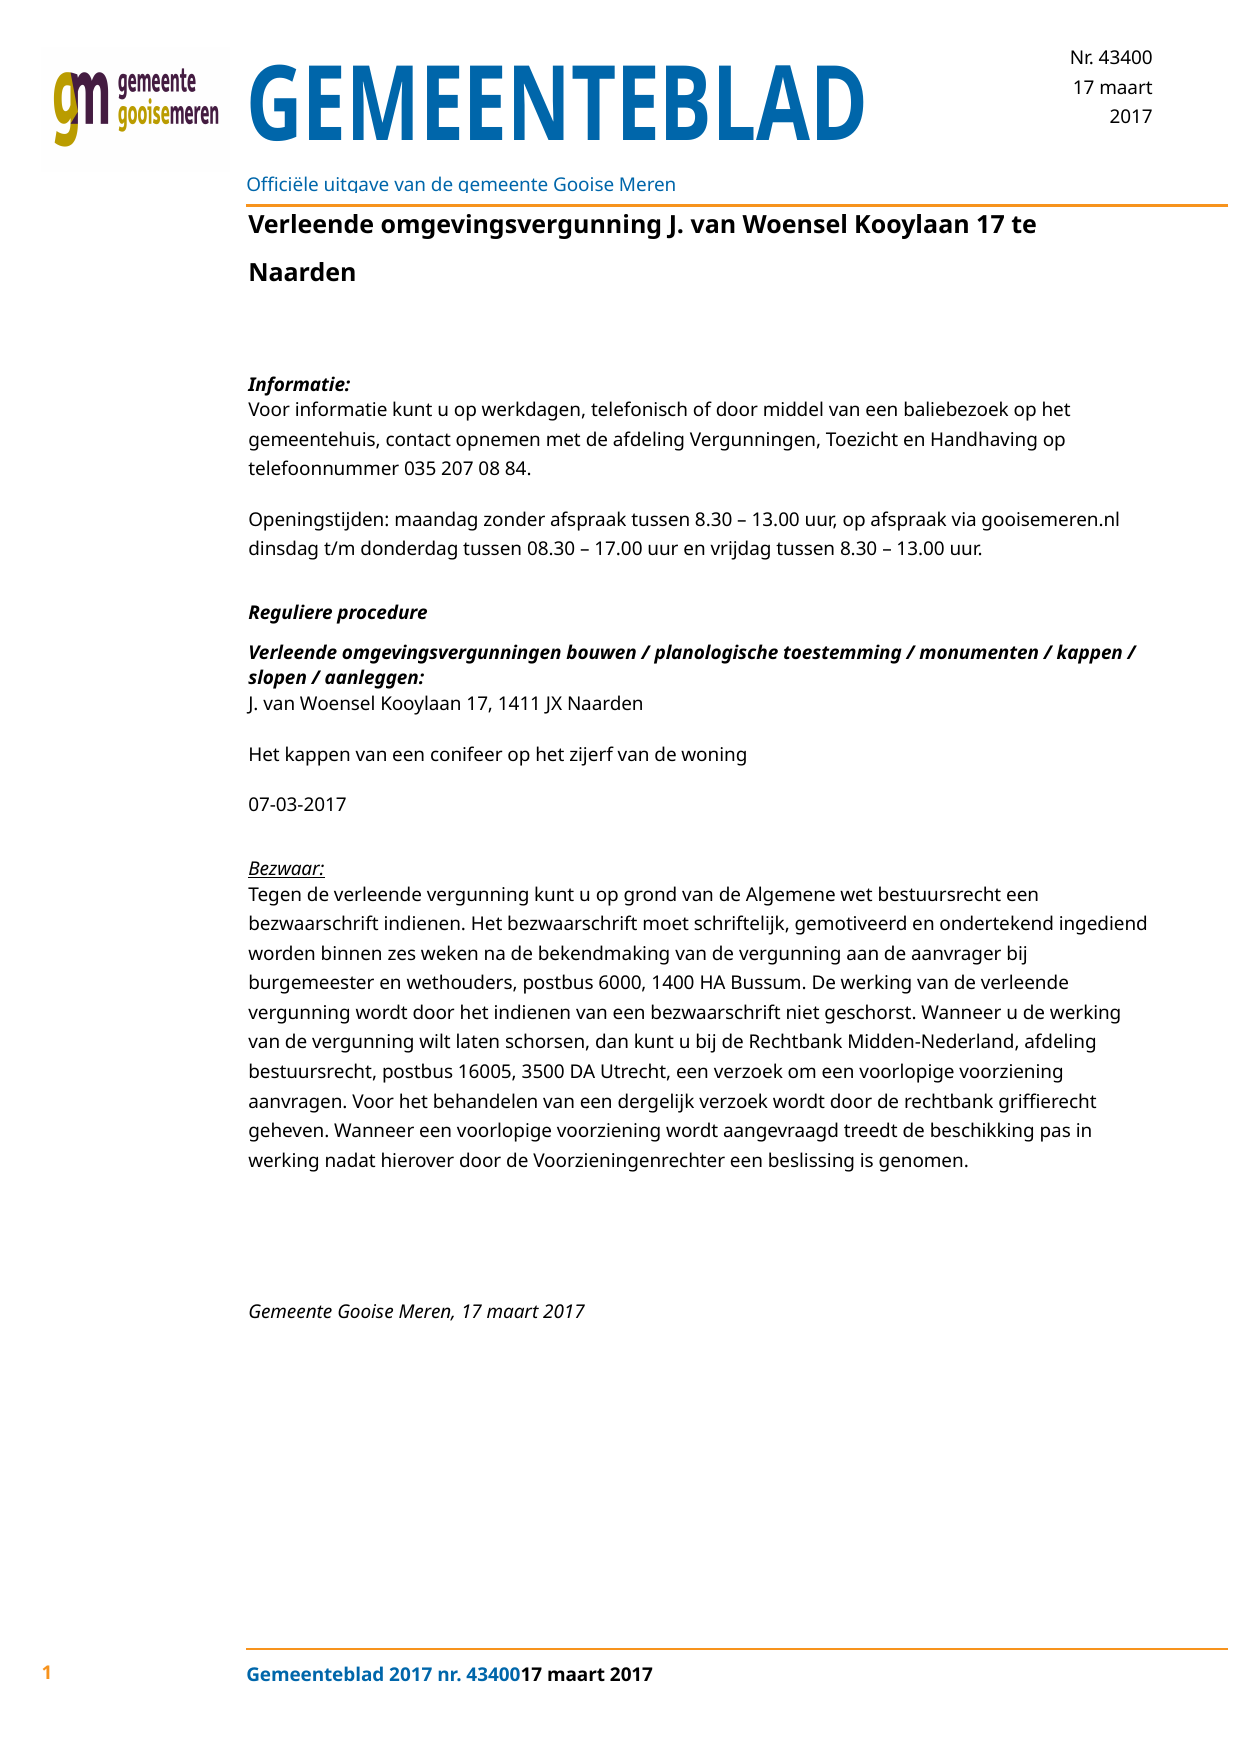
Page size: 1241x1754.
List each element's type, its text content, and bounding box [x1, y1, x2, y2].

text Verleende omgevingsvergunning J. van Woensel Kooylaan 17 te Naarden [248, 207, 1152, 288]
text Informatie: [248, 371, 1152, 396]
text Voor informatie kunt u op werkdagen, telefonisch of door middel van een baliebezoek op het gemeentehuis, contact opnemen met de afdeling Vergunningen, Toezicht en Handhaving op telefoonnummer 035 207 08 84. [248, 396, 1152, 481]
text Reguliere procedure [248, 599, 1152, 625]
text J. van Woensel Kooylaan 17, 1411 JX Naarden [248, 690, 1152, 716]
text 07-03-2017 [248, 791, 1152, 817]
text Het kappen van een conifeer op het zijerf van de woning [248, 741, 1152, 766]
text Openingstijden: maandag zonder afspraak tussen 8.30 – 13.00 uur, op afspraak via gooisemeren.nl dinsdag t/m donderdag tussen 08.30 – 17.00 uur en vrijdag tussen 8.30 – 13.00 uur. [248, 506, 1152, 561]
text Bezwaar: [248, 855, 1152, 881]
text Gemeente Gooise Meren, 17 maart 2017 [248, 1298, 1152, 1324]
text Verleende omgevingsvergunningen bouwen / planologische toestemming / monumenten / kappen / slopen / aanleggen: [248, 639, 1152, 690]
picture [41, 47, 231, 172]
text Tegen de verleende vergunning kunt u op grond van de Algemene wet bestuursrecht een bezwaarschrift indienen. Het bezwaarschrift moet schriftelijk, gemotiveerd en ondertekend ingediend worden binnen zes weken na de bekendmaking van de vergunning aan de aanvrager bij burgemeester en wethouders, postbus 6000, 1400 HA Bussum. De werking van de verleende vergunning wordt door het indienen van een bezwaarschrift niet geschorst. Wanneer u de werking van de vergunning wilt laten schorsen, dan kunt u bij de Rechtbank Midden-Nederland, afdeling bestuursrecht, postbus 16005, 3500 DA Utrecht, een verzoek om een voorlopige voorziening aanvragen. Voor het behandelen van een dergelijk verzoek wordt door de rechtbank griffierecht geheven. Wanneer een voorlopige voorziening wordt aangevraagd treedt de beschikking pas in werking nadat hierover door de Voorzieningenrechter een beslissing is genomen. [248, 881, 1152, 1173]
